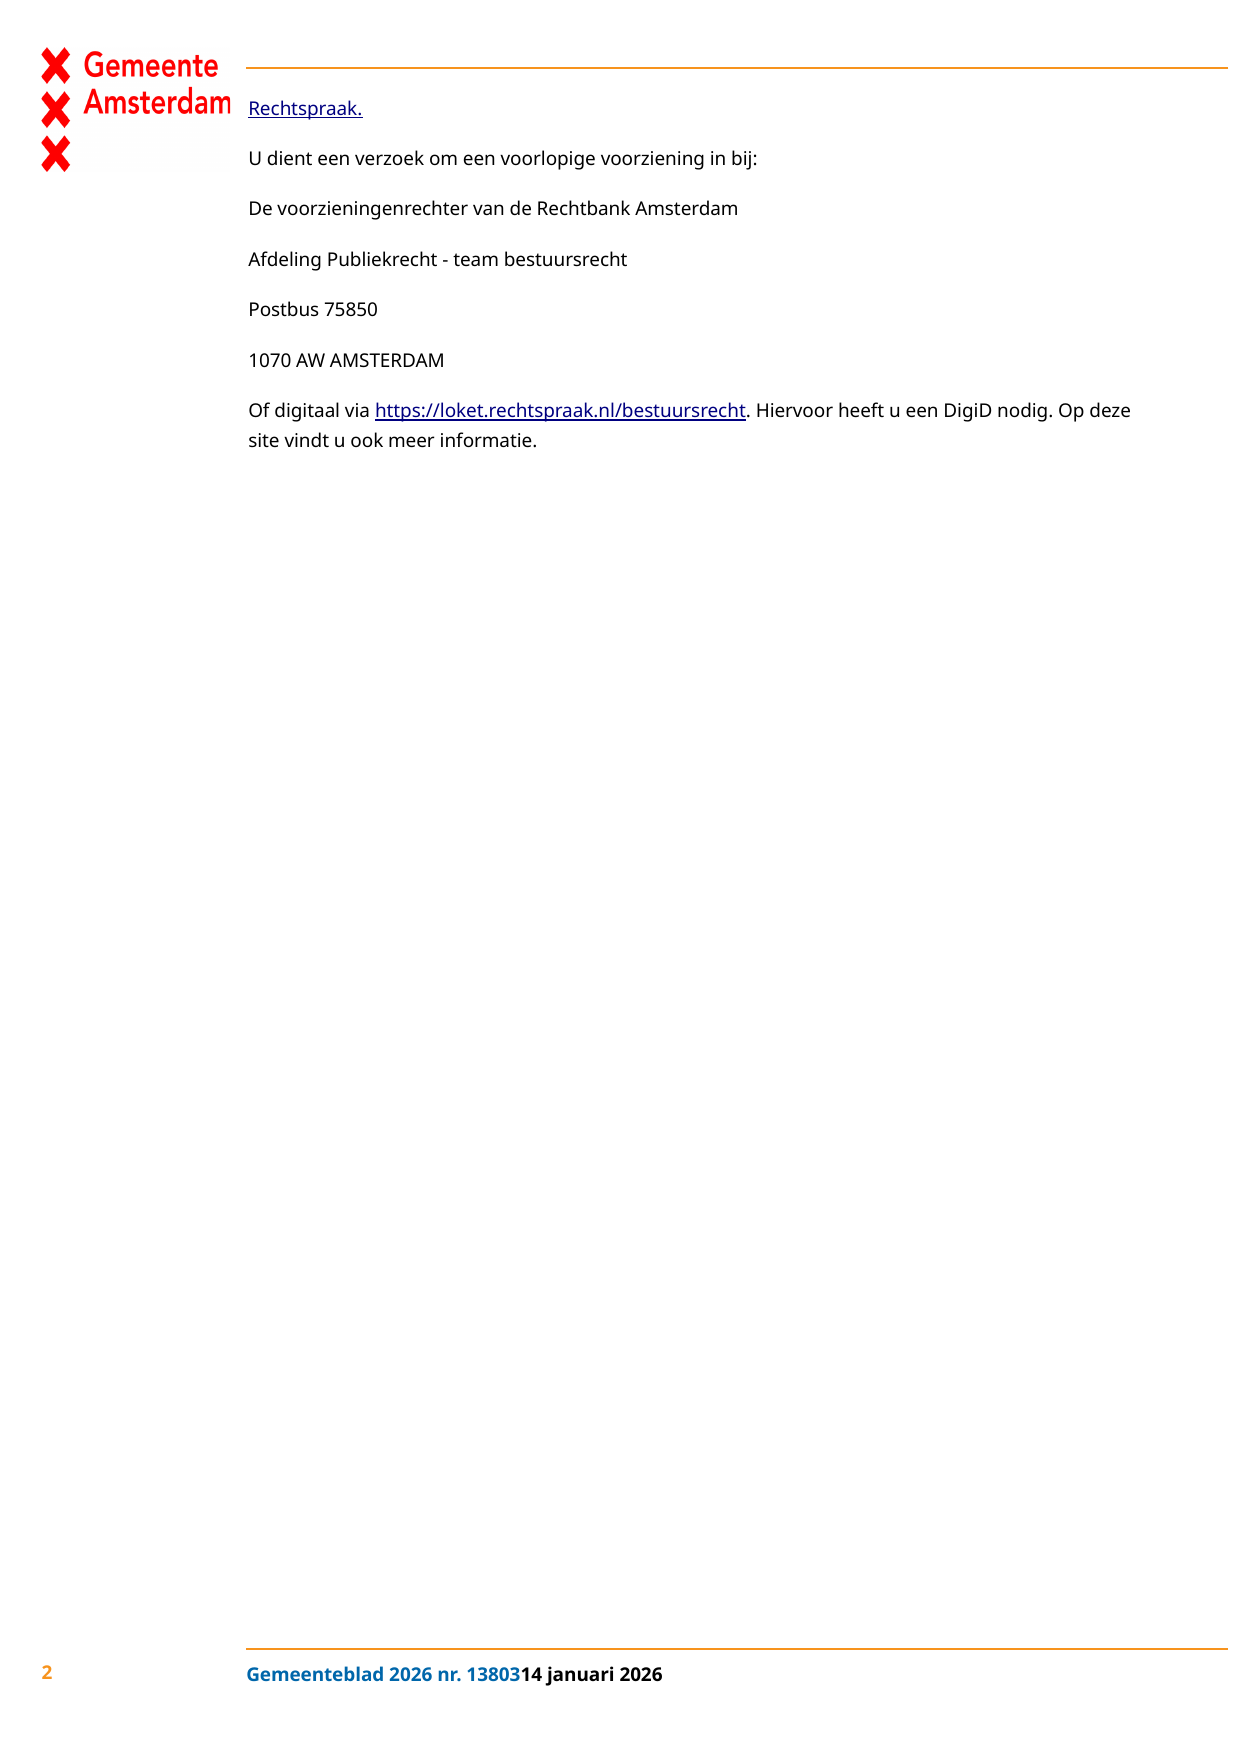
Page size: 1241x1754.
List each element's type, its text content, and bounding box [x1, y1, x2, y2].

text Postbus 75850 [248, 296, 1152, 322]
text De voorzieningenrechter van de Rechtbank Amsterdam [248, 196, 1152, 221]
text Of digitaal via https://loket.rechtspraak.nl/bestuursrecht. Hiervoor heeft u een DigiD nodig. Op deze site vindt u ook meer informatie. [248, 397, 1152, 453]
text Rechtspraak. [248, 95, 1152, 121]
text Afdeling Publiekrecht - team bestuursrecht [248, 246, 1152, 272]
picture [41, 47, 231, 172]
text 1070 AW AMSTERDAM [248, 347, 1152, 373]
text U dient een verzoek om een voorlopige voorziening in bij: [248, 145, 1152, 171]
